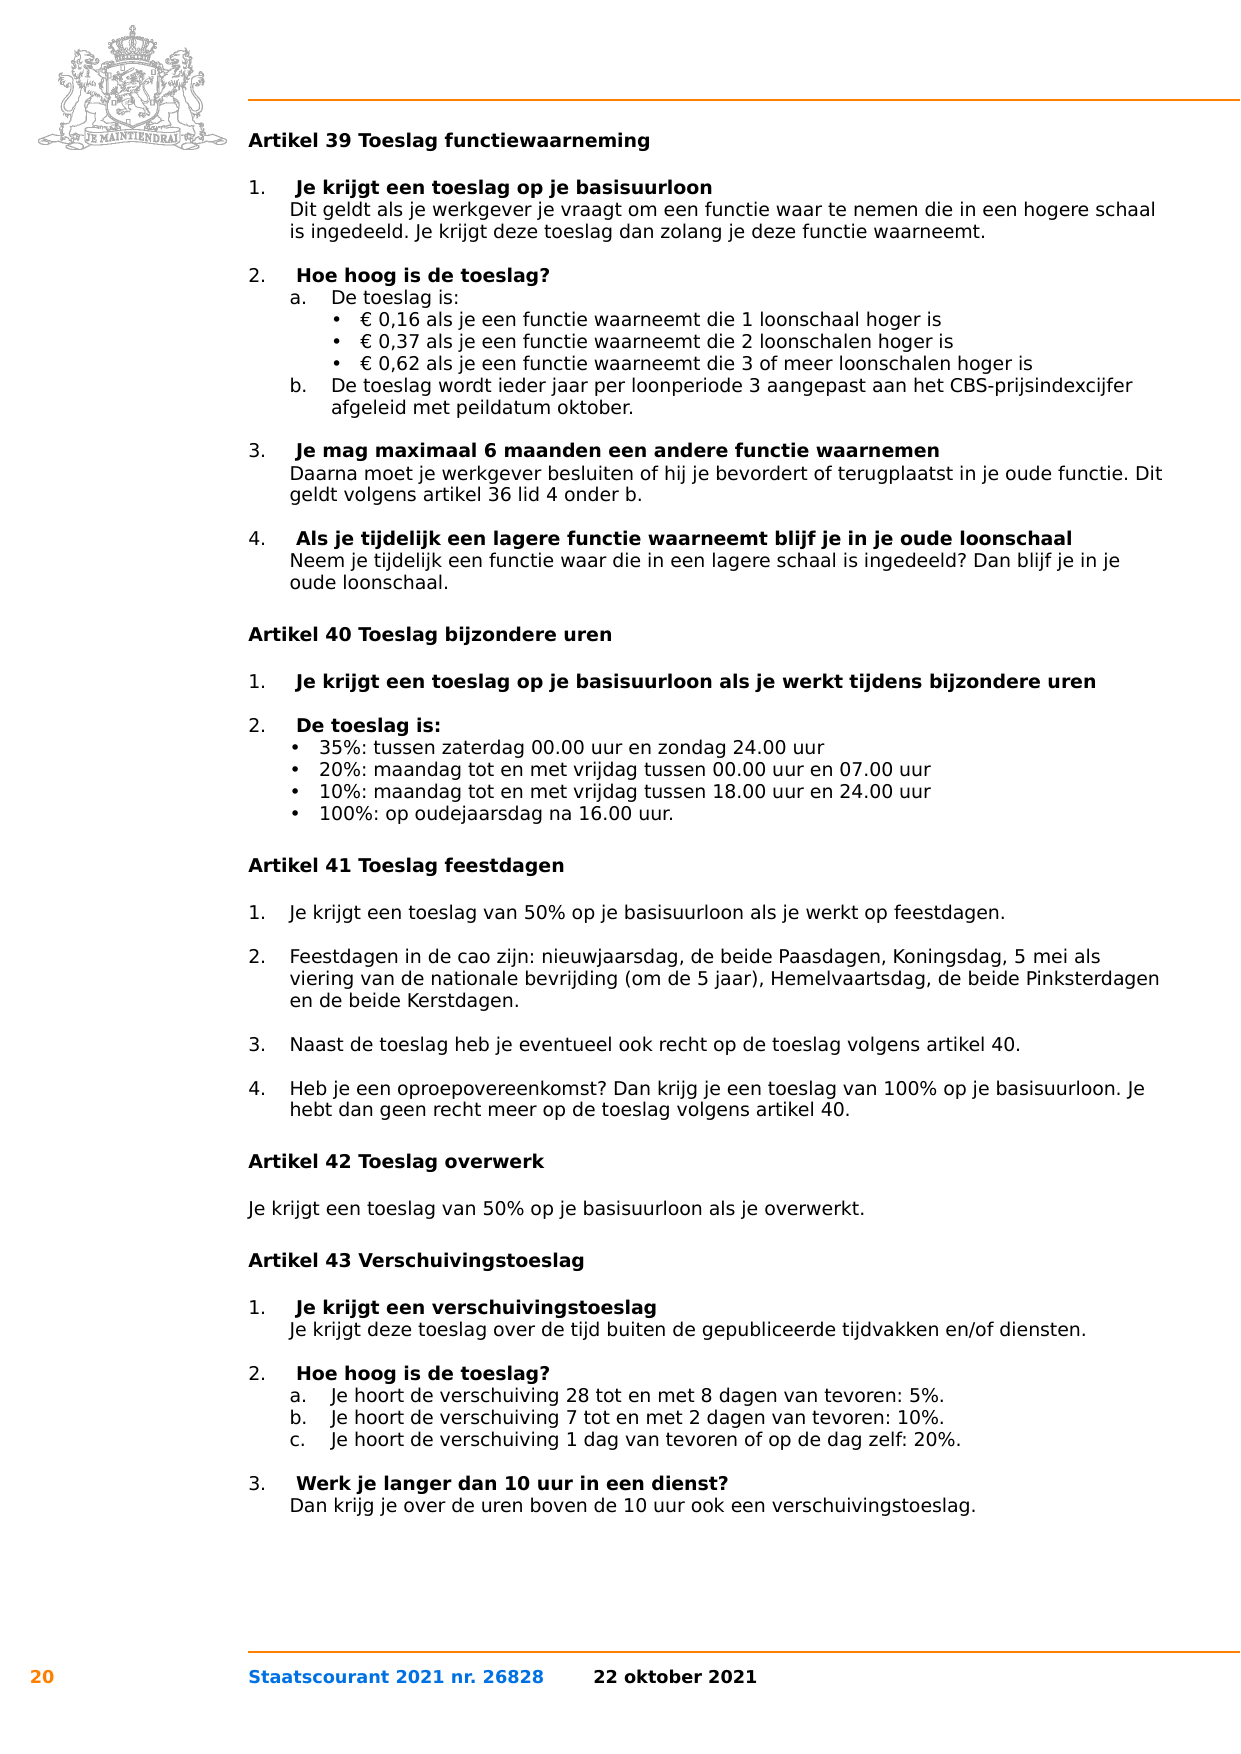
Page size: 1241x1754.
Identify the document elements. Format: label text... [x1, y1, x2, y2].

text a. De toeslag is: [289, 287, 1163, 309]
text Neem je tijdelijk een functie waar die in een lagere schaal is ingedeeld? Dan blijf je in je oude loonschaal. [289, 550, 1163, 594]
text 1. Je krijgt een toeslag op je basisuurloon [248, 177, 1163, 199]
subtitle Artikel 42 Toeslag overwerk [248, 1151, 1163, 1173]
text a. Je hoort de verschuiving 28 tot en met 8 dagen van tevoren: 5%. [289, 1385, 1163, 1407]
text 2. Hoe hoog is de toeslag? [248, 265, 1163, 287]
text 4. Als je tijdelijk een lagere functie waarneemt blijf je in je oude loonschaal [248, 528, 1163, 550]
subtitle Artikel 43 Verschuivingstoeslag [248, 1250, 1163, 1272]
text b. Je hoort de verschuiving 7 tot en met 2 dagen van tevoren: 10%. [289, 1407, 1163, 1429]
text • € 0,16 als je een functie waarneemt die 1 loonschaal hoger is [331, 309, 1163, 331]
text • 20%: maandag tot en met vrijdag tussen 00.00 uur en 07.00 uur [289, 759, 1163, 781]
text 3. Werk je langer dan 10 uur in een dienst? [248, 1473, 1163, 1495]
text 1. Je krijgt een toeslag op je basisuurloon als je werkt tijdens bijzondere uren [248, 671, 1163, 693]
text 1. Je krijgt een verschuivingstoeslag [248, 1297, 1163, 1319]
subtitle Artikel 41 Toeslag feestdagen [248, 855, 1163, 877]
text 2. De toeslag is: [248, 715, 1163, 737]
text Dit geldt als je werkgever je vraagt om een functie waar te nemen die in een hogere schaal is ingedeeld. Je krijgt deze toeslag dan zolang je deze functie waarneemt. [289, 199, 1163, 243]
text 3. Naast de toeslag heb je eventueel ook recht op de toeslag volgens artikel 40. [248, 1033, 1163, 1056]
text 1. Je krijgt een toeslag van 50% op je basisuurloon als je werkt op feestdagen. [248, 902, 1163, 924]
subtitle Artikel 39 Toeslag functiewaarneming [248, 130, 1163, 152]
text c. Je hoort de verschuiving 1 dag van tevoren of op de dag zelf: 20%. [289, 1429, 1163, 1451]
text • € 0,37 als je een functie waarneemt die 2 loonschalen hoger is [331, 331, 1163, 353]
text • 35%: tussen zaterdag 00.00 uur en zondag 24.00 uur [289, 737, 1163, 759]
text • € 0,62 als je een functie waarneemt die 3 of meer loonschalen hoger is [331, 353, 1163, 374]
text 2. Feestdagen in de cao zijn: nieuwjaarsdag, de beide Paasdagen, Koningsdag, 5 mei als viering van de nationale bevrijding (om de 5 jaar), Hemelvaartsdag, de beide Pinksterdagen en de beide Kerstdagen. [248, 946, 1163, 1012]
text Dan krijg je over de uren boven de 10 uur ook een verschuivingstoeslag. [289, 1495, 1163, 1517]
text Je krijgt een toeslag van 50% op je basisuurloon als je overwerkt. [248, 1198, 1163, 1220]
text 3. Je mag maximaal 6 maanden een andere functie waarnemen [248, 440, 1163, 462]
text 2. Hoe hoog is de toeslag? [248, 1363, 1163, 1385]
text • 10%: maandag tot en met vrijdag tussen 18.00 uur en 24.00 uur [289, 781, 1163, 803]
picture [38, 25, 227, 150]
text b. De toeslag wordt ieder jaar per loonperiode 3 aangepast aan het CBS-prijsindexcijfer afgeleid met peildatum oktober. [289, 374, 1163, 418]
text 4. Heb je een oproepovereenkomst? Dan krijg je een toeslag van 100% op je basisuurloon. Je hebt dan geen recht meer op de toeslag volgens artikel 40. [248, 1077, 1163, 1121]
text Daarna moet je werkgever besluiten of hij je bevordert of terugplaatst in je oude functie. Dit geldt volgens artikel 36 lid 4 onder b. [289, 462, 1163, 506]
text Je krijgt deze toeslag over de tijd buiten de gepubliceerde tijdvakken en/of diensten. [289, 1319, 1163, 1341]
text • 100%: op oudejaarsdag na 16.00 uur. [289, 803, 1163, 825]
subtitle Artikel 40 Toeslag bijzondere uren [248, 624, 1163, 646]
